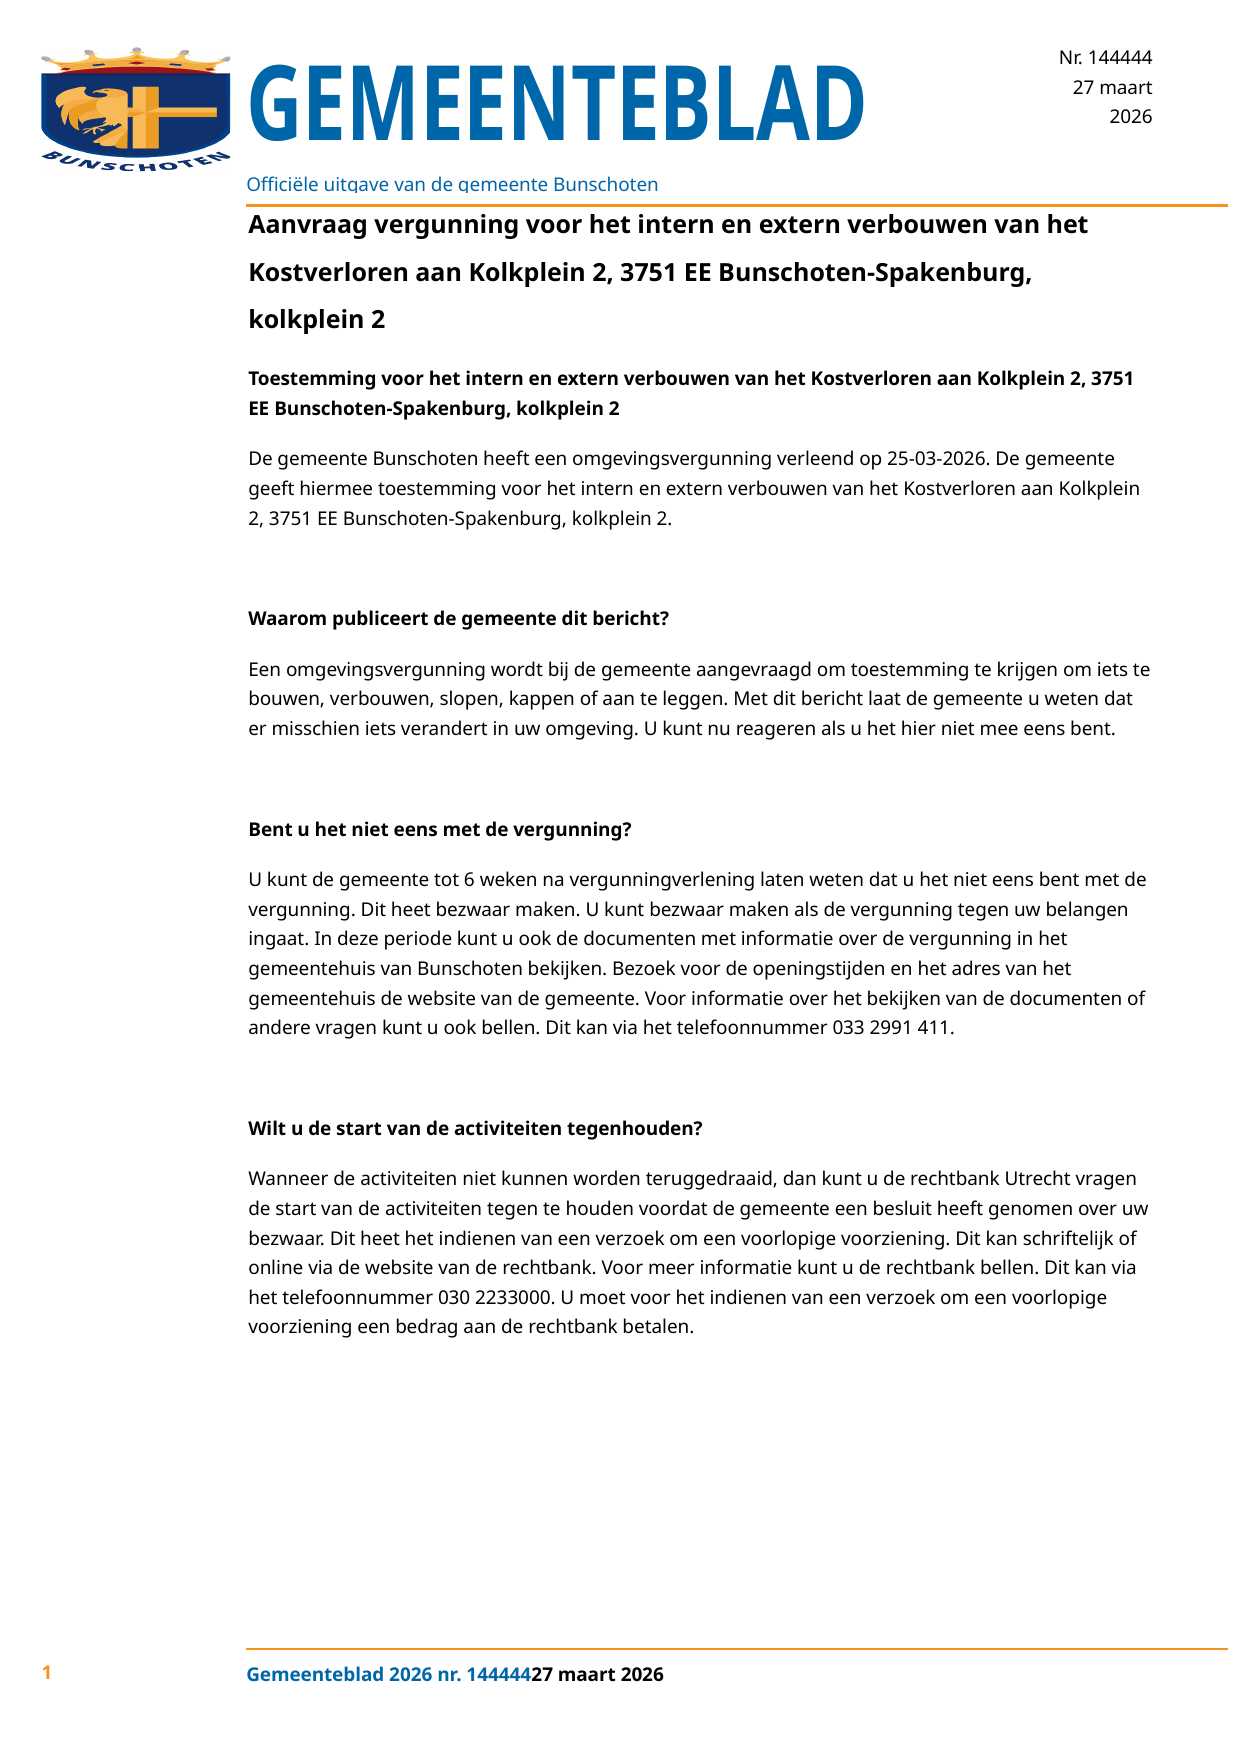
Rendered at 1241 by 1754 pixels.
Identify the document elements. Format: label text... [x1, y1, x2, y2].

text De gemeente Bunschoten heeft een omgevingsvergunning verleend op 25-03-2026. De gemeente geeft hiermee toestemming voor het intern en extern verbouwen van het Kostverloren aan Kolkplein 2, 3751 EE Bunschoten-Spakenburg, kolkplein 2. [248, 446, 1152, 530]
picture [41, 47, 231, 172]
text Aanvraag vergunning voor het intern en extern verbouwen van het Kostverloren aan Kolkplein 2, 3751 EE Bunschoten-Spakenburg, kolkplein 2 [248, 207, 1152, 336]
text Een omgevingsvergunning wordt bij de gemeente aangevraagd om toestemming te krijgen om iets te bouwen, verbouwen, slopen, kappen of aan te leggen. Met dit bericht laat de gemeente u weten dat er misschien iets verandert in uw omgeving. U kunt nu reageren als u het hier niet mee eens bent. [248, 656, 1152, 741]
text Wanneer de activiteiten niet kunnen worden teruggedraaid, dan kunt u de rechtbank Utrecht vragen de start van de activiteiten tegen te houden voordat de gemeente een besluit heeft genomen over uw bezwaar. Dit heet het indienen van een verzoek om een voorlopige voorziening. Dit kan schriftelijk of online via de website van de rechtbank. Voor meer informatie kunt u de rechtbank bellen. Dit kan via het telefoonnummer 030 2233000. U moet voor het indienen van een verzoek om een voorlopige voorziening een bedrag aan de rechtbank betalen. [248, 1166, 1152, 1339]
text Wilt u de start van de activiteiten tegenhouden? [248, 1115, 1152, 1141]
text U kunt de gemeente tot 6 weken na vergunningverlening laten weten dat u het niet eens bent met de vergunning. Dit heet bezwaar maken. U kunt bezwaar maken als de vergunning tegen uw belangen ingaat. In deze periode kunt u ook de documenten met informatie over de vergunning in het gemeentehuis van Bunschoten bekijken. Bezoek voor de openingstijden en het adres van het gemeentehuis de website van de gemeente. Voor informatie over het bekijken van de documenten of andere vragen kunt u ook bellen. Dit kan via het telefoonnummer 033 2991 411. [248, 866, 1152, 1040]
text Bent u het niet eens met de vergunning? [248, 816, 1152, 842]
text Waarom publiceert de gemeente dit bericht? [248, 606, 1152, 631]
text Toestemming voor het intern en extern verbouwen van het Kostverloren aan Kolkplein 2, 3751 EE Bunschoten-Spakenburg, kolkplein 2 [248, 366, 1152, 421]
